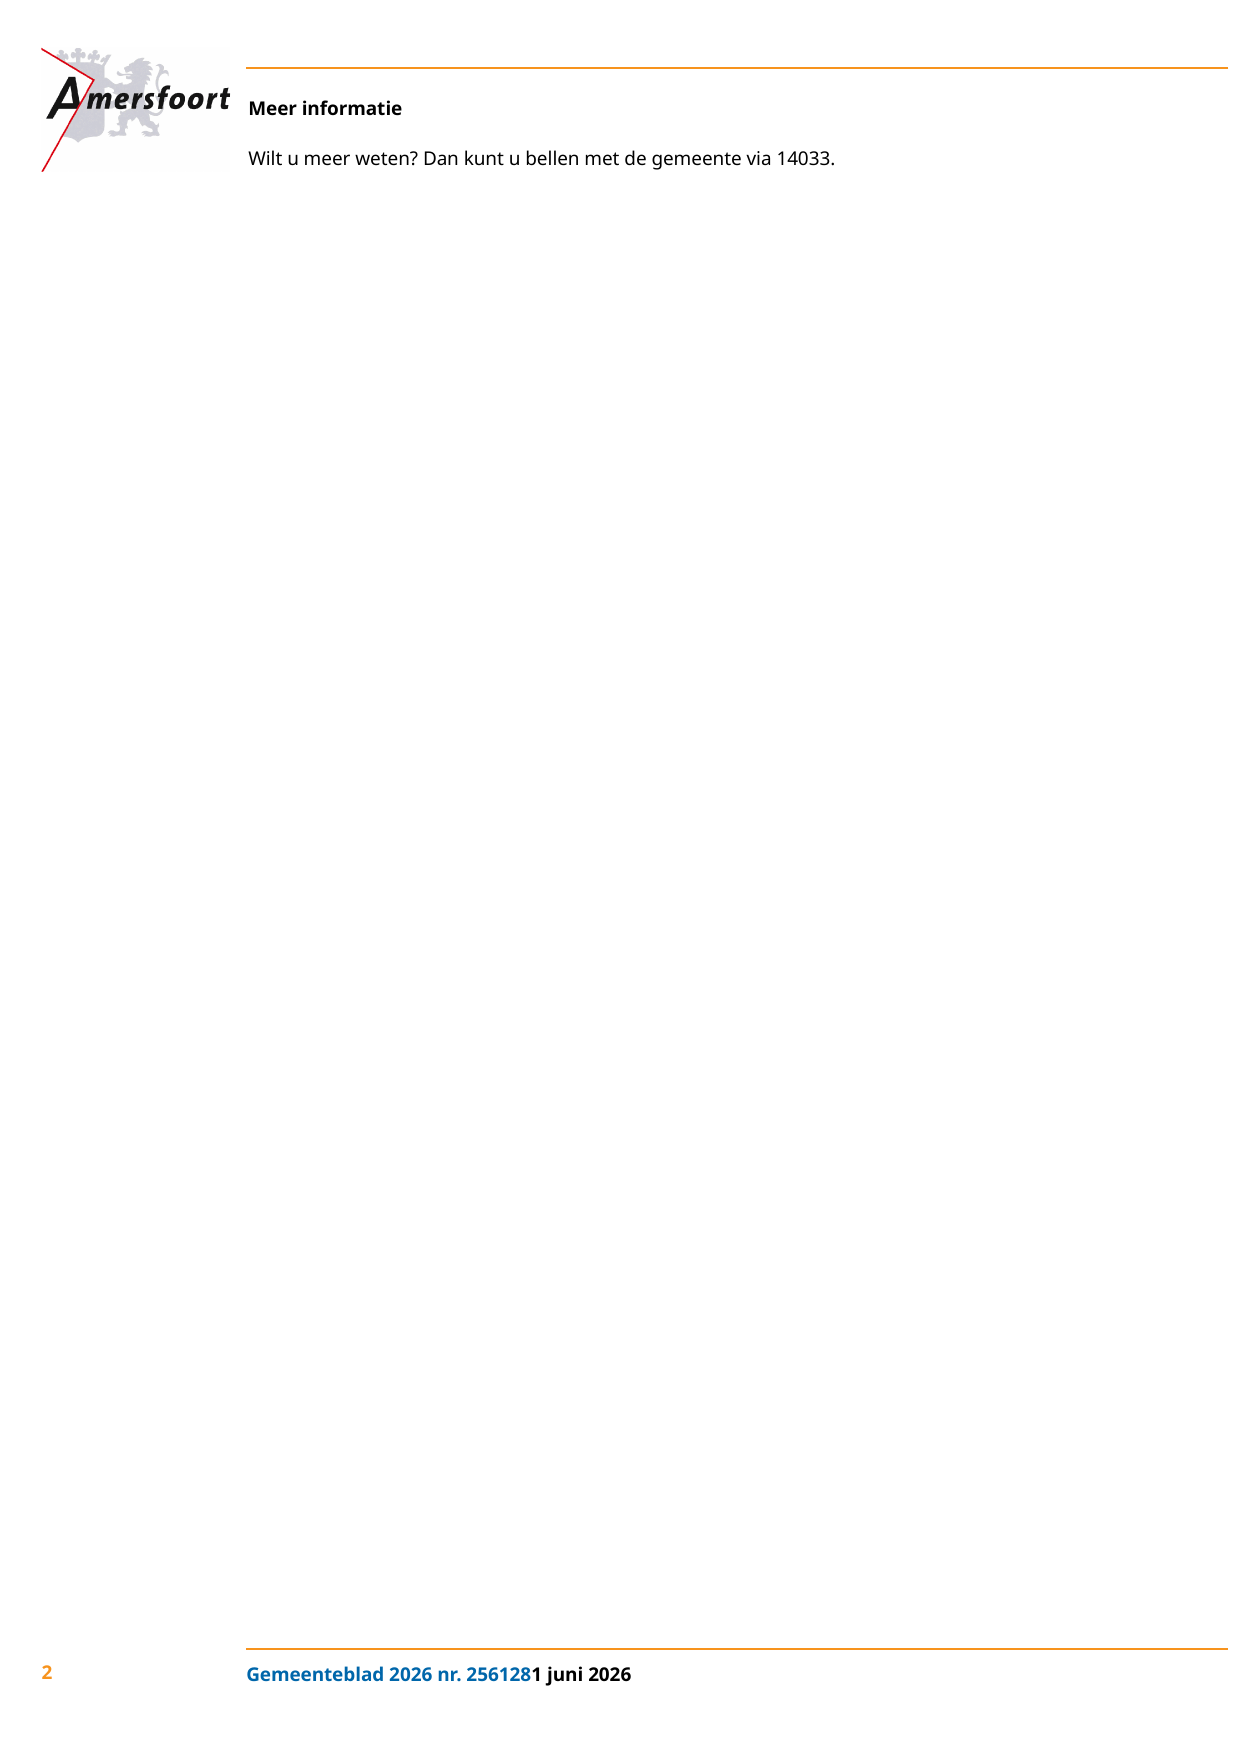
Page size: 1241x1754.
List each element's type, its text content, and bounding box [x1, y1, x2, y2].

text Wilt u meer weten? Dan kunt u bellen met de gemeente via 14033. [248, 145, 1152, 171]
picture [41, 47, 231, 172]
text Meer informatie [248, 95, 1152, 121]
